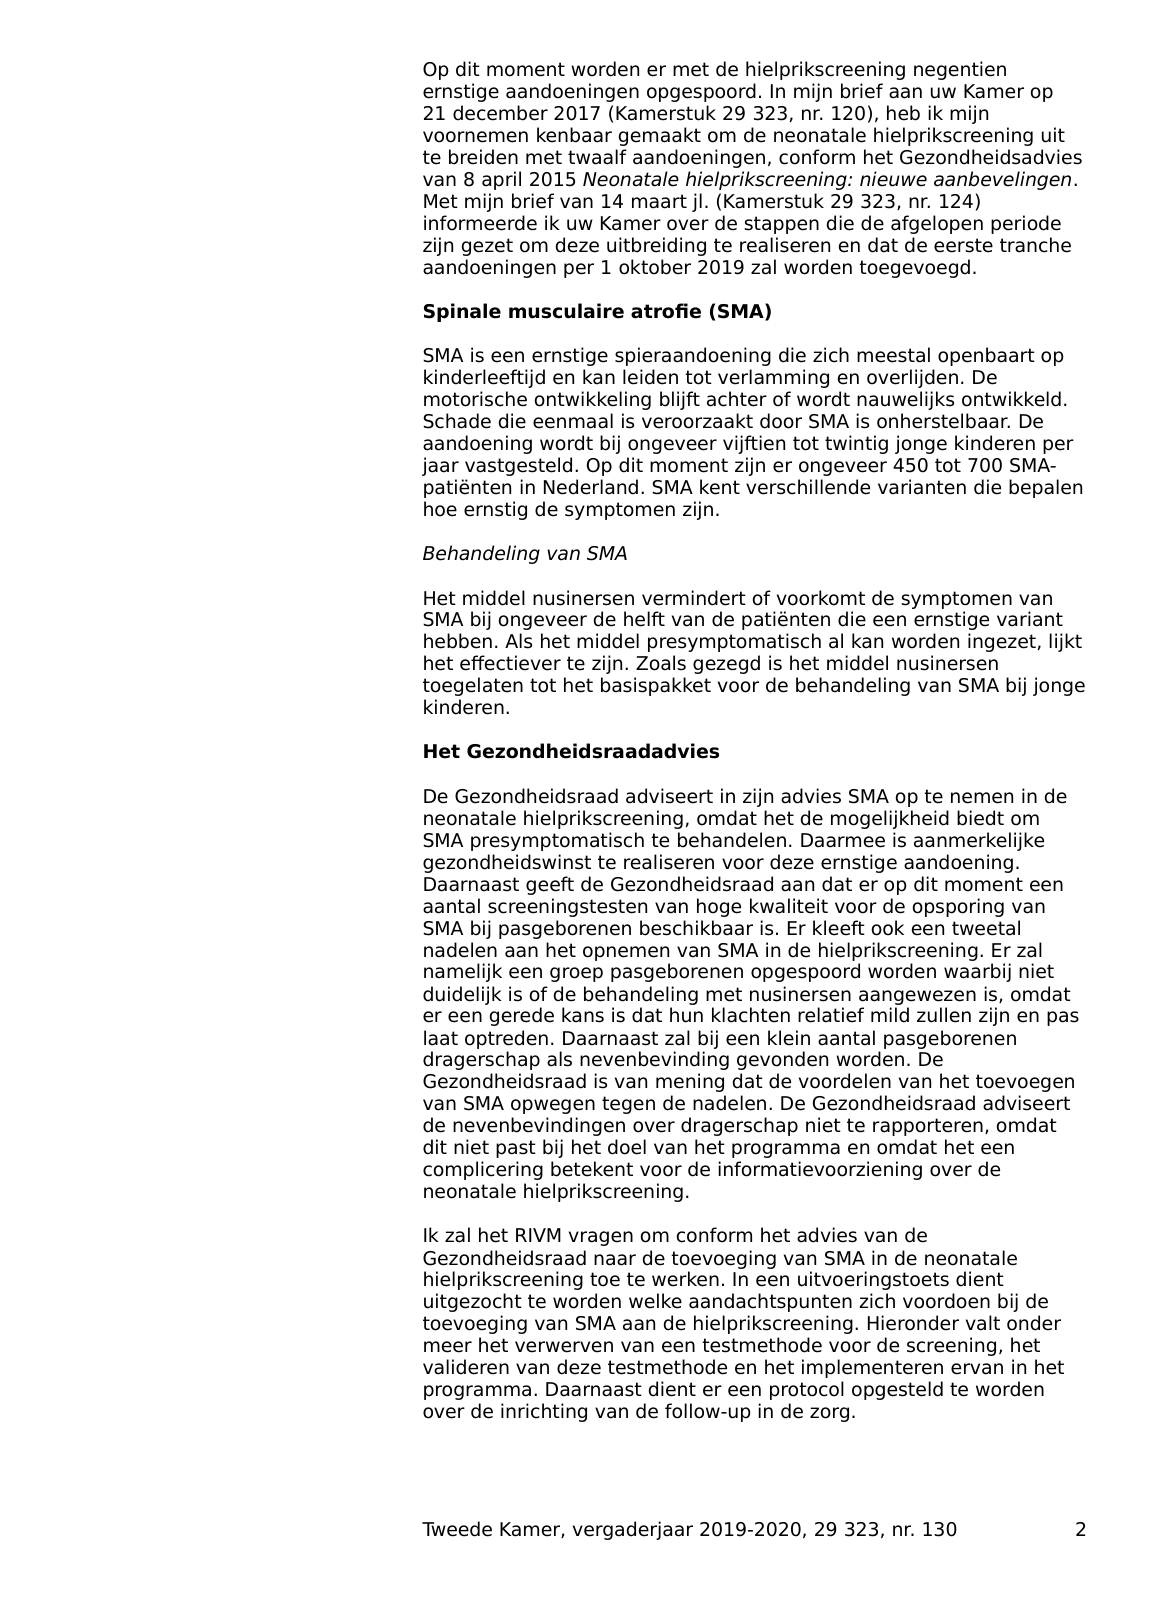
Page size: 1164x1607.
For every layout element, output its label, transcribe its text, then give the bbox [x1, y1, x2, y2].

text Op dit moment worden er met de hielprikscreening negentien ernstige aandoeningen opgespoord. In mijn brief aan uw Kamer op 21 december 2017 (Kamerstuk 29 323, nr. 120), heb ik mijn voornemen kenbaar gemaakt om de neonatale hielprikscreening uit te breiden met twaalf aandoeningen, conform het Gezondheidsadvies van 8 april 2015 Neonatale hielprikscreening: nieuwe aanbevelingen. Met mijn brief van 14 maart jl. (Kamerstuk 29 323, nr. 124) informeerde ik uw Kamer over de stappen die de afgelopen periode zijn gezet om deze uitbreiding te realiseren en dat de eerste tranche aandoeningen per 1 oktober 2019 zal worden toegevoegd. [422, 59, 1087, 279]
text SMA is een ernstige spieraandoening die zich meestal openbaart op kinderleeftijd en kan leiden tot verlamming en overlijden. De motorische ontwikkeling blijft achter of wordt nauwelijks ontwikkeld. Schade die eenmaal is veroorzaakt door SMA is onherstelbaar. De aandoening wordt bij ongeveer vijftien tot twintig jonge kinderen per jaar vastgesteld. Op dit moment zijn er ongeveer 450 tot 700 SMA-patiënten in Nederland. SMA kent verschillende varianten die bepalen hoe ernstig de symptomen zijn. [422, 345, 1087, 521]
text De Gezondheidsraad adviseert in zijn advies SMA op te nemen in de neonatale hielprikscreening, omdat het de mogelijkheid biedt om SMA presymptomatisch te behandelen. Daarmee is aanmerkelijke gezondheidswinst te realiseren voor deze ernstige aandoening. Daarnaast geeft de Gezondheidsraad aan dat er op dit moment een aantal screeningstesten van hoge kwaliteit voor de opsporing van SMA bij pasgeborenen beschikbaar is. Er kleeft ook een tweetal nadelen aan het opnemen van SMA in de hielprikscreening. Er zal namelijk een groep pasgeborenen opgespoord worden waarbij niet duidelijk is of de behandeling met nusinersen aangewezen is, omdat er een gerede kans is dat hun klachten relatief mild zullen zijn en pas laat optreden. Daarnaast zal bij een klein aantal pasgeborenen dragerschap als nevenbevinding gevonden worden. De Gezondheidsraad is van mening dat de voordelen van het toevoegen van SMA opwegen tegen de nadelen. De Gezondheidsraad adviseert de nevenbevindingen over dragerschap niet te rapporteren, omdat dit niet past bij het doel van het programma en omdat het een complicering betekent voor de informatievoorziening over de neonatale hielprikscreening. [422, 786, 1087, 1203]
subtitle Behandeling van SMA [422, 543, 1087, 565]
text Het middel nusinersen vermindert of voorkomt de symptomen van SMA bij ongeveer de helft van de patiënten die een ernstige variant hebben. Als het middel presymptomatisch al kan worden ingezet, lijkt het effectiever te zijn. Zoals gezegd is het middel nusinersen toegelaten tot het basispakket voor de behandeling van SMA bij jonge kinderen. [422, 587, 1087, 719]
text Ik zal het RIVM vragen om conform het advies van de Gezondheidsraad naar de toevoeging van SMA in de neonatale hielprikscreening toe te werken. In een uitvoeringstoets dient uitgezocht te worden welke aandachtspunten zich voordoen bij de toevoeging van SMA aan de hielprikscreening. Hieronder valt onder meer het verwerven van een testmethode voor de screening, het valideren van deze testmethode en het implementeren ervan in het programma. Daarnaast dient er een protocol opgesteld te worden over de inrichting van de follow-up in de zorg. [422, 1225, 1087, 1423]
subtitle Het Gezondheidsraadadvies [422, 741, 1087, 763]
subtitle Spinale musculaire atrofie (SMA) [422, 301, 1087, 323]
